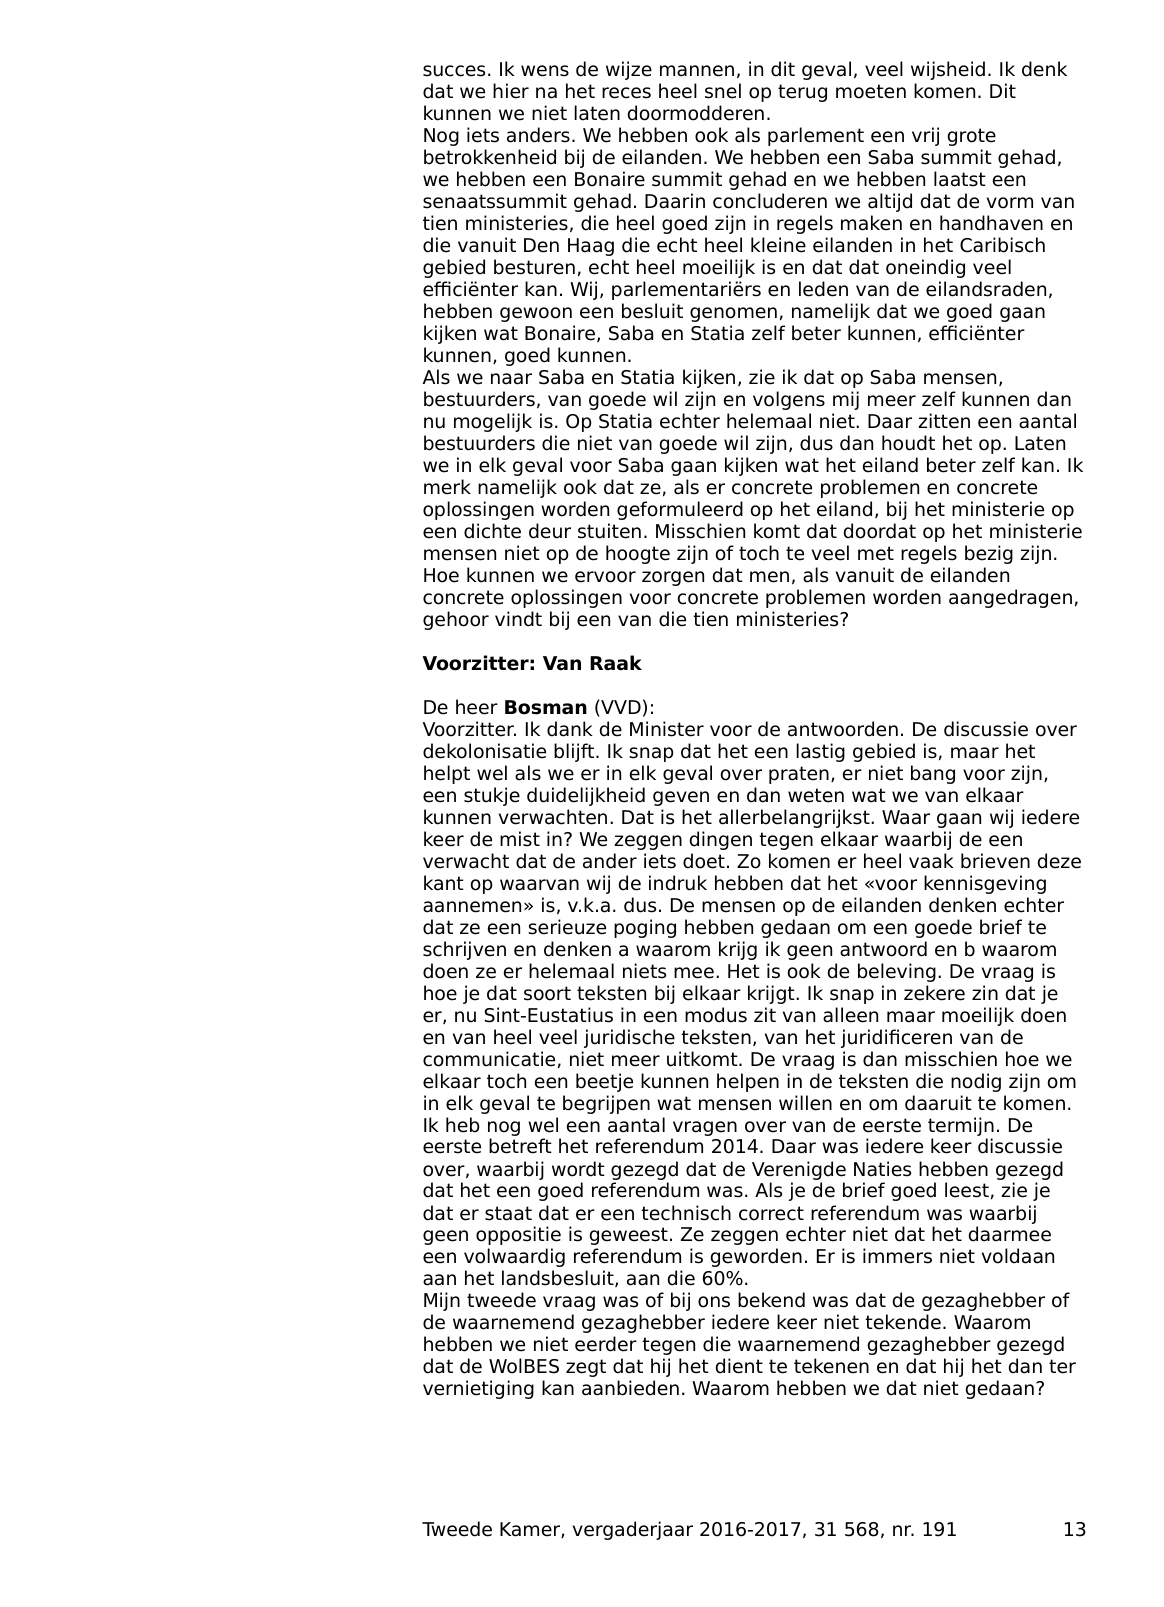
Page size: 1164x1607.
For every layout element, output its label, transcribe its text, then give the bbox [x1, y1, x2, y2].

text Nog iets anders. We hebben ook als parlement een vrij grote betrokkenheid bij de eilanden. We hebben een Saba summit gehad, we hebben een Bonaire summit gehad en we hebben laatst een senaatssummit gehad. Daarin concluderen we altijd dat de vorm van tien ministeries, die heel goed zijn in regels maken en handhaven en die vanuit Den Haag die echt heel kleine eilanden in het Caribisch gebied besturen, echt heel moeilijk is en dat dat oneindig veel efficiënter kan. Wij, parlementariërs en leden van de eilandsraden, hebben gewoon een besluit genomen, namelijk dat we goed gaan kijken wat Bonaire, Saba en Statia zelf beter kunnen, efficiënter kunnen, goed kunnen. [422, 125, 1087, 367]
text Voorzitter. Ik dank de Minister voor de antwoorden. De discussie over dekolonisatie blijft. Ik snap dat het een lastig gebied is, maar het helpt wel als we er in elk geval over praten, er niet bang voor zijn, een stukje duidelijkheid geven en dan weten wat we van elkaar kunnen verwachten. Dat is het allerbelangrijkst. Waar gaan wij iedere keer de mist in? We zeggen dingen tegen elkaar waarbij de een verwacht dat de ander iets doet. Zo komen er heel vaak brieven deze kant op waarvan wij de indruk hebben dat het «voor kennisgeving aannemen» is, v.k.a. dus. De mensen op de eilanden denken echter dat ze een serieuze poging hebben gedaan om een goede brief te schrijven en denken a waarom krijg ik geen antwoord en b waarom doen ze er helemaal niets mee. Het is ook de beleving. De vraag is hoe je dat soort teksten bij elkaar krijgt. Ik snap in zekere zin dat je er, nu Sint-Eustatius in een modus zit van alleen maar moeilijk doen en van heel veel juridische teksten, van het juridificeren van de communicatie, niet meer uitkomt. De vraag is dan misschien hoe we elkaar toch een beetje kunnen helpen in de teksten die nodig zijn om in elk geval te begrijpen wat mensen willen en om daaruit te komen. [422, 719, 1087, 1114]
text Mijn tweede vraag was of bij ons bekend was dat de gezaghebber of de waarnemend gezaghebber iedere keer niet tekende. Waarom hebben we niet eerder tegen die waarnemend gezaghebber gezegd dat de WolBES zegt dat hij het dient te tekenen en dat hij het dan ter vernietiging kan aanbieden. Waarom hebben we dat niet gedaan? [422, 1290, 1087, 1400]
text Als we naar Saba en Statia kijken, zie ik dat op Saba mensen, bestuurders, van goede wil zijn en volgens mij meer zelf kunnen dan nu mogelijk is. Op Statia echter helemaal niet. Daar zitten een aantal bestuurders die niet van goede wil zijn, dus dan houdt het op. Laten we in elk geval voor Saba gaan kijken wat het eiland beter zelf kan. Ik merk namelijk ook dat ze, als er concrete problemen en concrete oplossingen worden geformuleerd op het eiland, bij het ministerie op een dichte deur stuiten. Misschien komt dat doordat op het ministerie mensen niet op de hoogte zijn of toch te veel met regels bezig zijn. Hoe kunnen we ervoor zorgen dat men, als vanuit de eilanden concrete oplossingen voor concrete problemen worden aangedragen, gehoor vindt bij een van die tien ministeries? [422, 367, 1087, 631]
subtitle Voorzitter: Van Raak [422, 653, 1087, 675]
text succes. Ik wens de wijze mannen, in dit geval, veel wijsheid. Ik denk dat we hier na het reces heel snel op terug moeten komen. Dit kunnen we niet laten doormodderen. [422, 59, 1087, 125]
text De heer Bosman (VVD): [422, 697, 1087, 719]
text Ik heb nog wel een aantal vragen over van de eerste termijn. De eerste betreft het referendum 2014. Daar was iedere keer discussie over, waarbij wordt gezegd dat de Verenigde Naties hebben gezegd dat het een goed referendum was. Als je de brief goed leest, zie je dat er staat dat er een technisch correct referendum was waarbij geen oppositie is geweest. Ze zeggen echter niet dat het daarmee een volwaardig referendum is geworden. Er is immers niet voldaan aan het landsbesluit, aan die 60%. [422, 1114, 1087, 1290]
